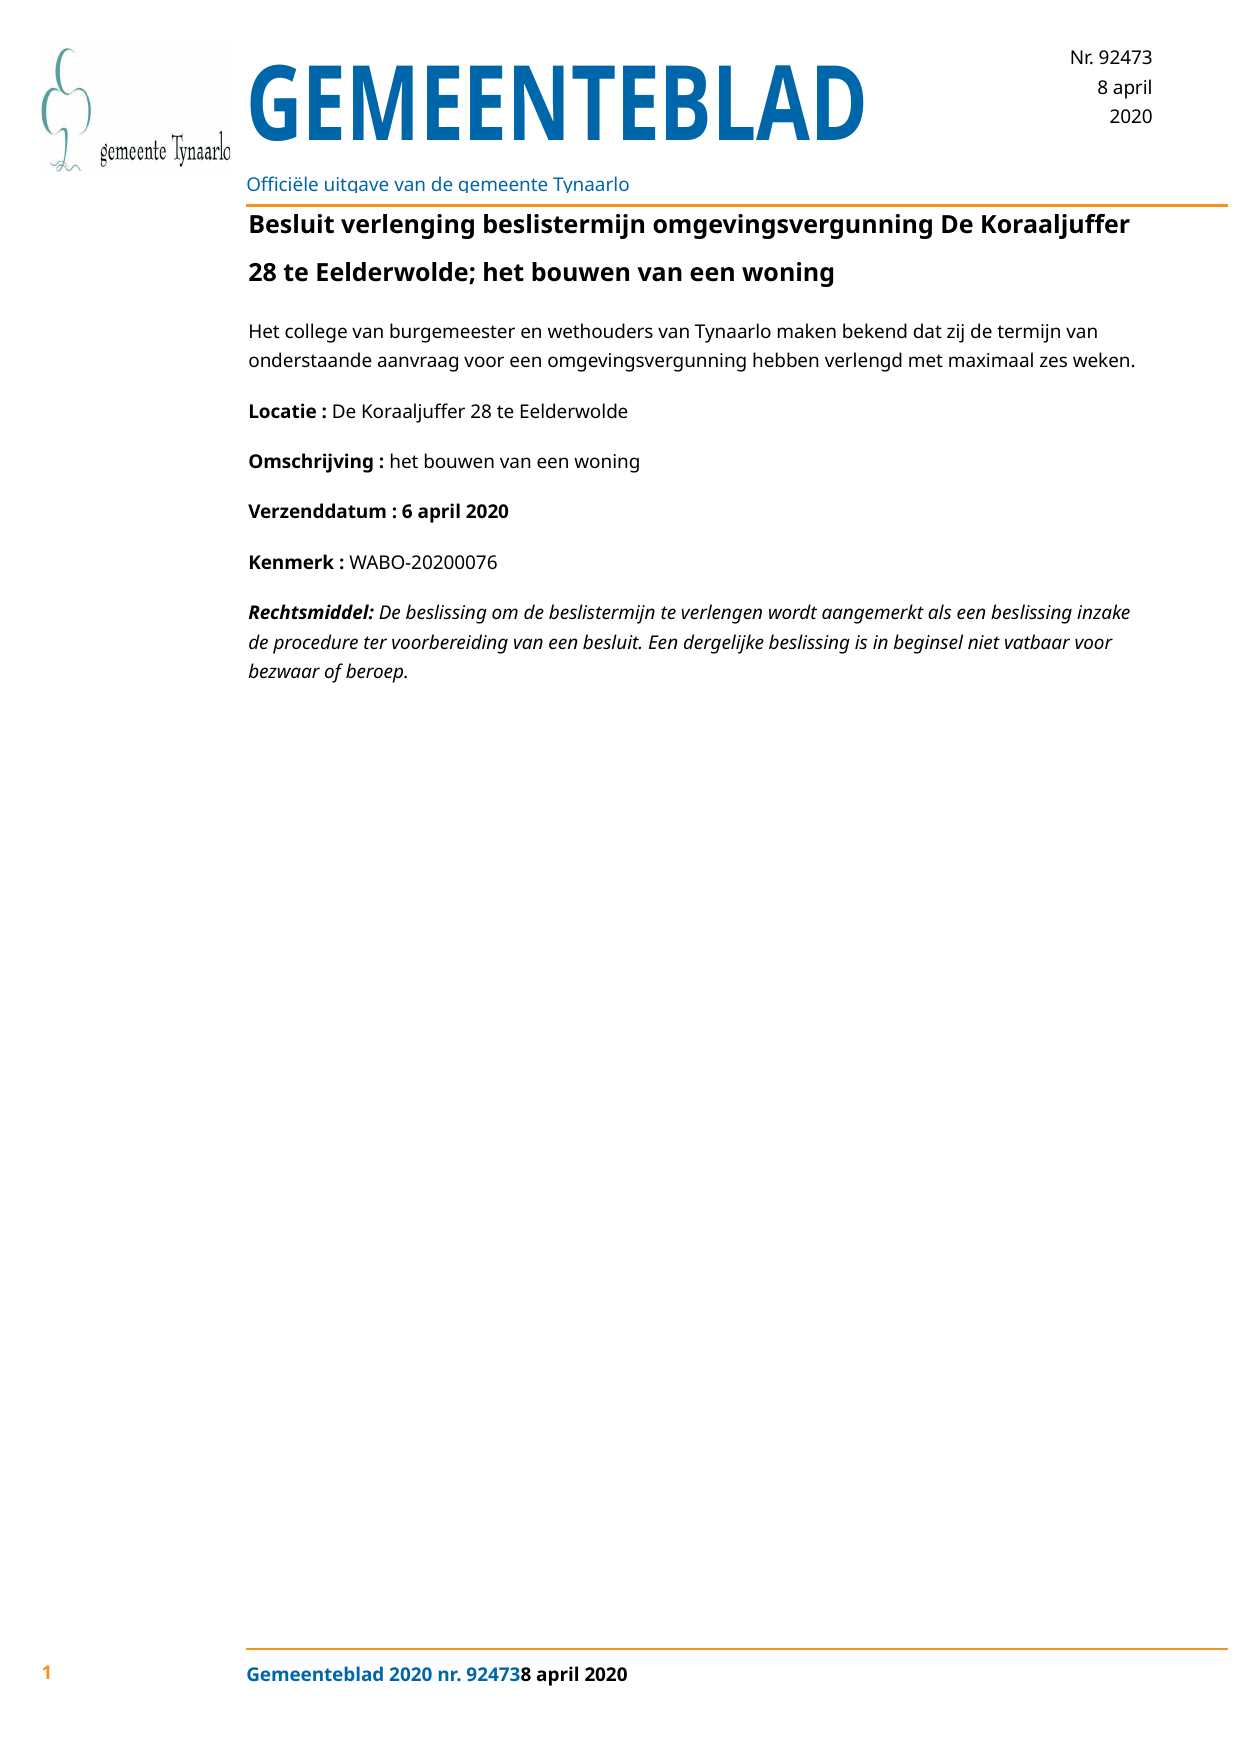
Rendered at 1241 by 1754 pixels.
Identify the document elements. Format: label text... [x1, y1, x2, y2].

text Locatie : De Koraaljuffer 28 te Eelderwolde [248, 398, 1152, 424]
text Kenmerk : WABO-20200076 [248, 549, 1152, 575]
text Verzenddatum : 6 april 2020 [248, 499, 1152, 524]
text Besluit verlenging beslistermijn omgevingsvergunning De Koraaljuffer 28 te Eelderwolde; het bouwen van een woning [248, 207, 1152, 288]
text Het college van burgemeester en wethouders van Tynaarlo maken bekend dat zij de termijn van onderstaande aanvraag voor een omgevingsvergunning hebben verlengd met maximaal zes weken. [248, 318, 1152, 373]
text Rechtsmiddel: De beslissing om de beslistermijn te verlengen wordt aangemerkt als een beslissing inzake de procedure ter voorbereiding van een besluit. Een dergelijke beslissing is in beginsel niet vatbaar voor bezwaar of beroep. [248, 599, 1152, 684]
picture [41, 47, 231, 172]
text Omschrijving : het bouwen van een woning [248, 448, 1152, 474]
